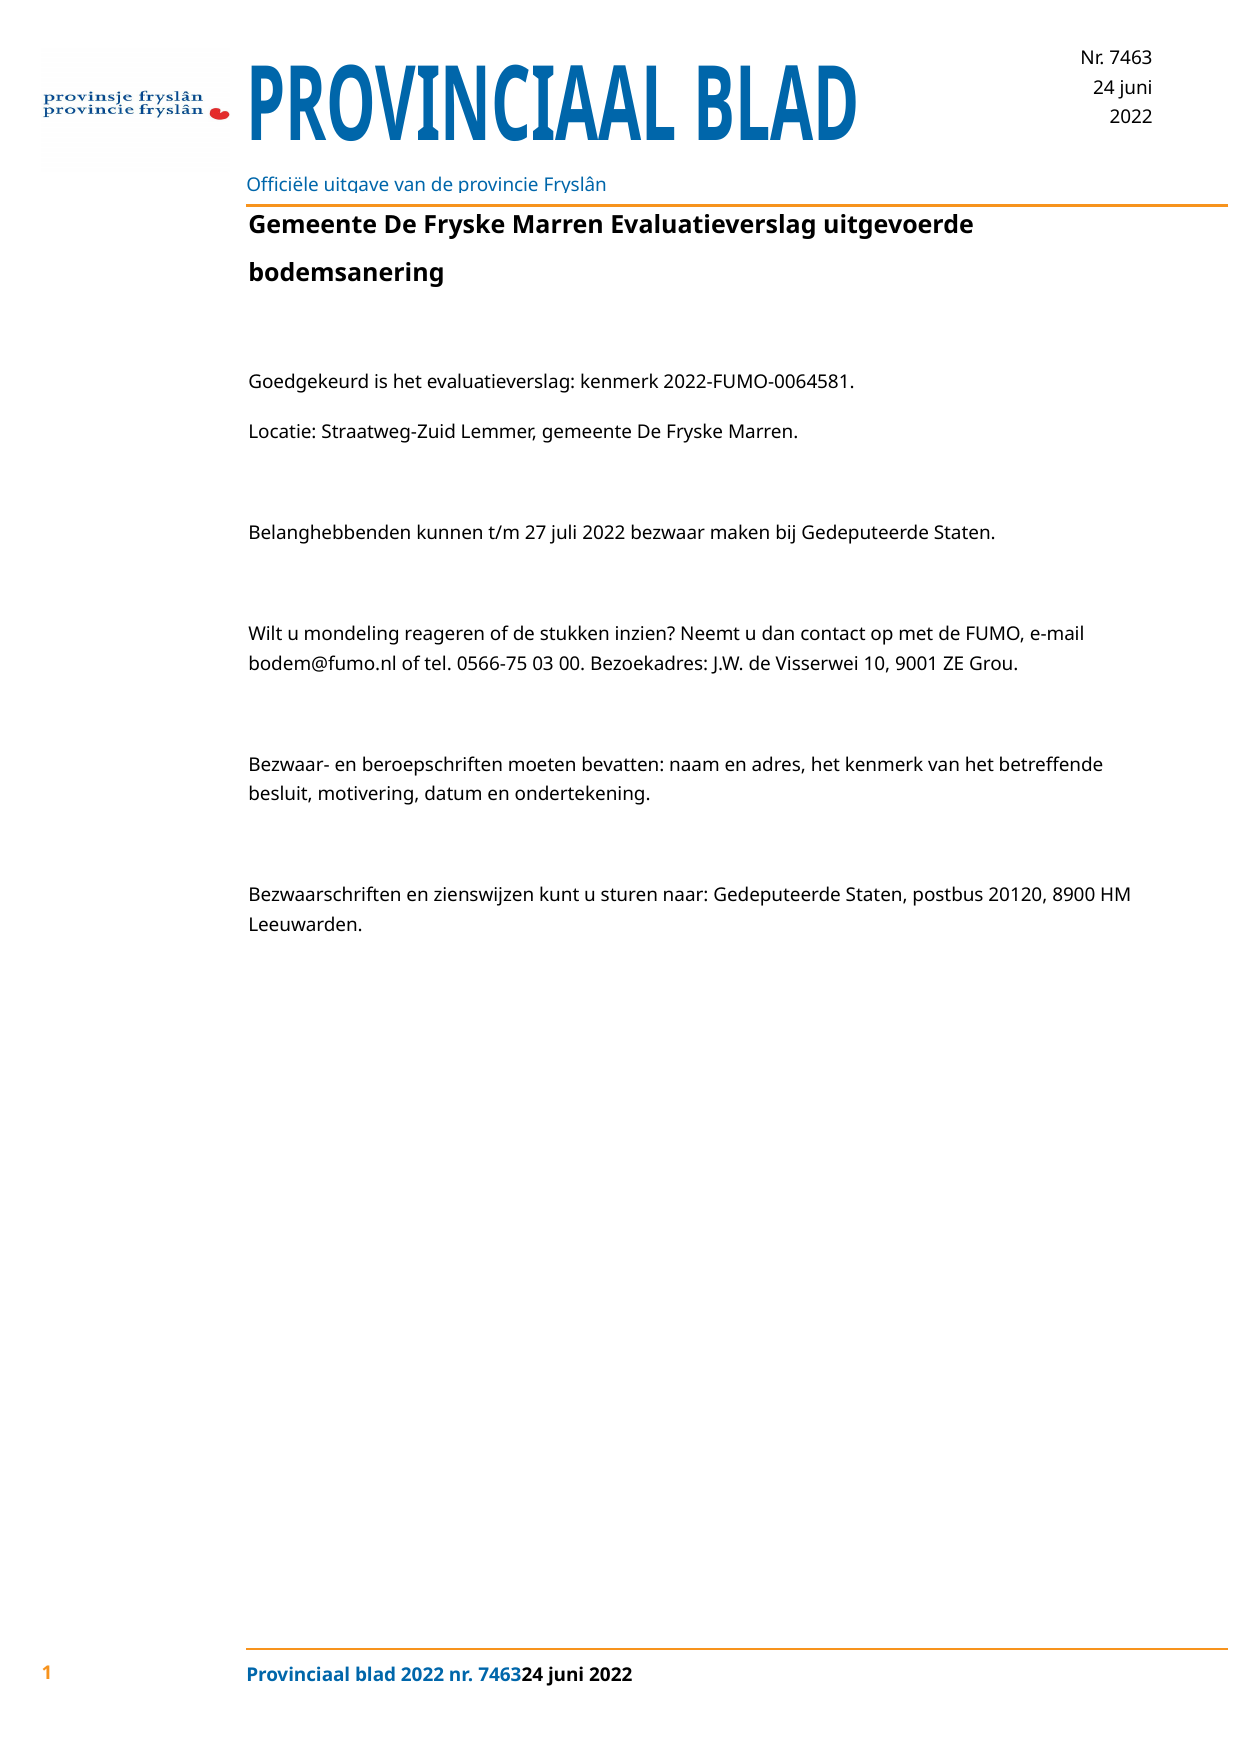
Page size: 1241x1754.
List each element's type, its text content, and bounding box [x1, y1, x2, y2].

text Gemeente De Fryske Marren Evaluatieverslag uitgevoerde bodemsanering [248, 207, 1152, 288]
text Goedgekeurd is het evaluatieverslag: kenmerk 2022-FUMO-0064581. [248, 368, 1152, 394]
text Locatie: Straatweg-Zuid Lemmer, gemeente De Fryske Marren. [248, 419, 1152, 444]
picture [41, 47, 231, 172]
text Belanghebbenden kunnen t/m 27 juli 2022 bezwaar maken bij Gedeputeerde Staten. [248, 519, 1152, 545]
text Wilt u mondeling reageren of de stukken inzien? Neemt u dan contact op met de FUMO, e-mail bodem@fumo.nl of tel. 0566-75 03 00. Bezoekadres: J.W. de Visserwei 10, 9001 ZE Grou. [248, 620, 1152, 676]
text Bezwaar- en beroepschriften moeten bevatten: naam en adres, het kenmerk van het betreffende besluit, motivering, datum en ondertekening. [248, 751, 1152, 806]
text Bezwaarschriften en zienswijzen kunt u sturen naar: Gedeputeerde Staten, postbus 20120, 8900 HM Leeuwarden. [248, 881, 1152, 937]
